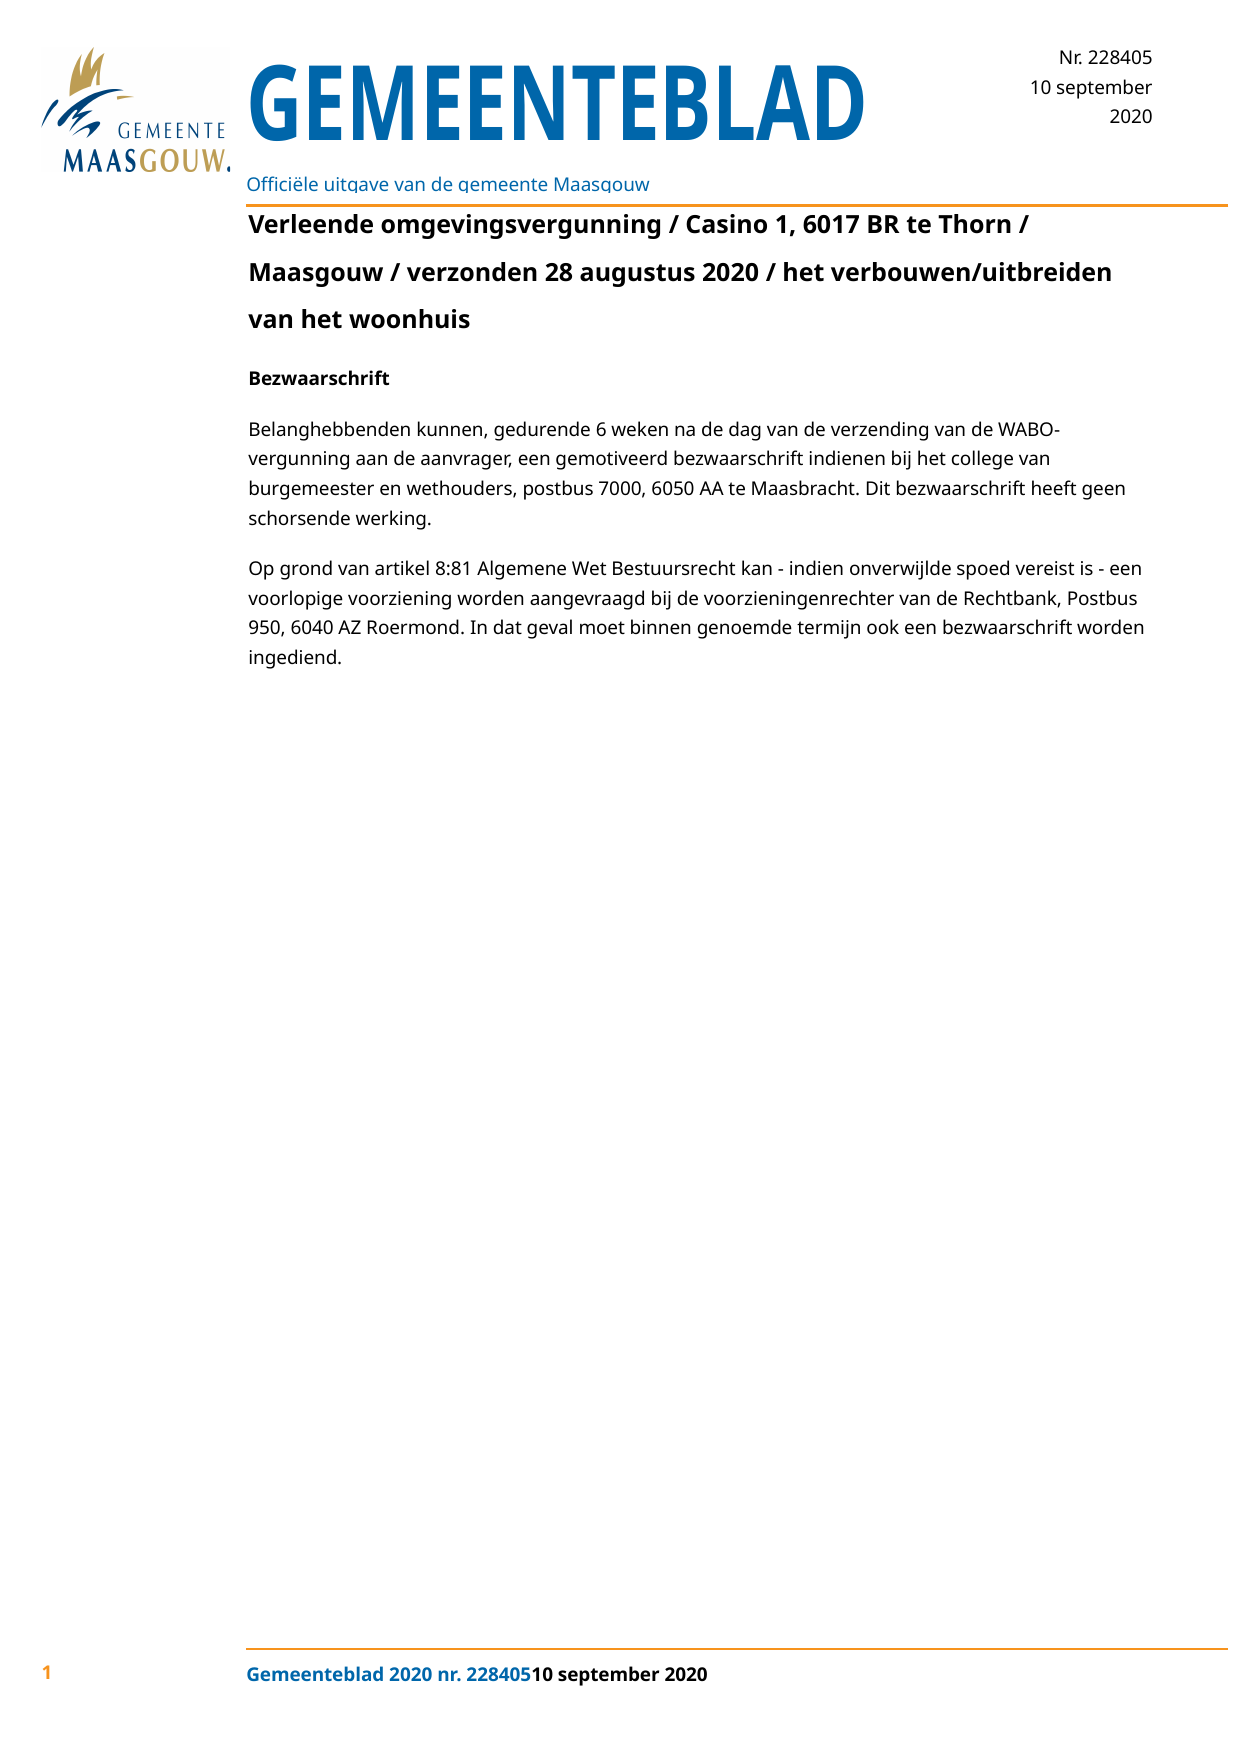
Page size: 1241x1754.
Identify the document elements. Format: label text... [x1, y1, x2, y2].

text Bezwaarschrift [248, 366, 1152, 391]
text Belanghebbenden kunnen, gedurende 6 weken na de dag van de verzending van de WABO-vergunning aan de aanvrager, een gemotiveerd bezwaarschrift indienen bij het college van burgemeester en wethouders, postbus 7000, 6050 AA te Maasbracht. Dit bezwaarschrift heeft geen schorsende werking. [248, 416, 1152, 530]
text Op grond van artikel 8:81 Algemene Wet Bestuursrecht kan - indien onverwijlde spoed vereist is - een voorlopige voorziening worden aangevraagd bij de voorzieningenrechter van de Rechtbank, Postbus 950, 6040 AZ Roermond. In dat geval moet binnen genoemde termijn ook een bezwaarschrift worden ingediend. [248, 555, 1152, 669]
text Verleende omgevingsvergunning / Casino 1, 6017 BR te Thorn / Maasgouw / verzonden 28 augustus 2020 / het verbouwen/uitbreiden van het woonhuis [248, 207, 1152, 336]
picture [41, 47, 231, 172]
